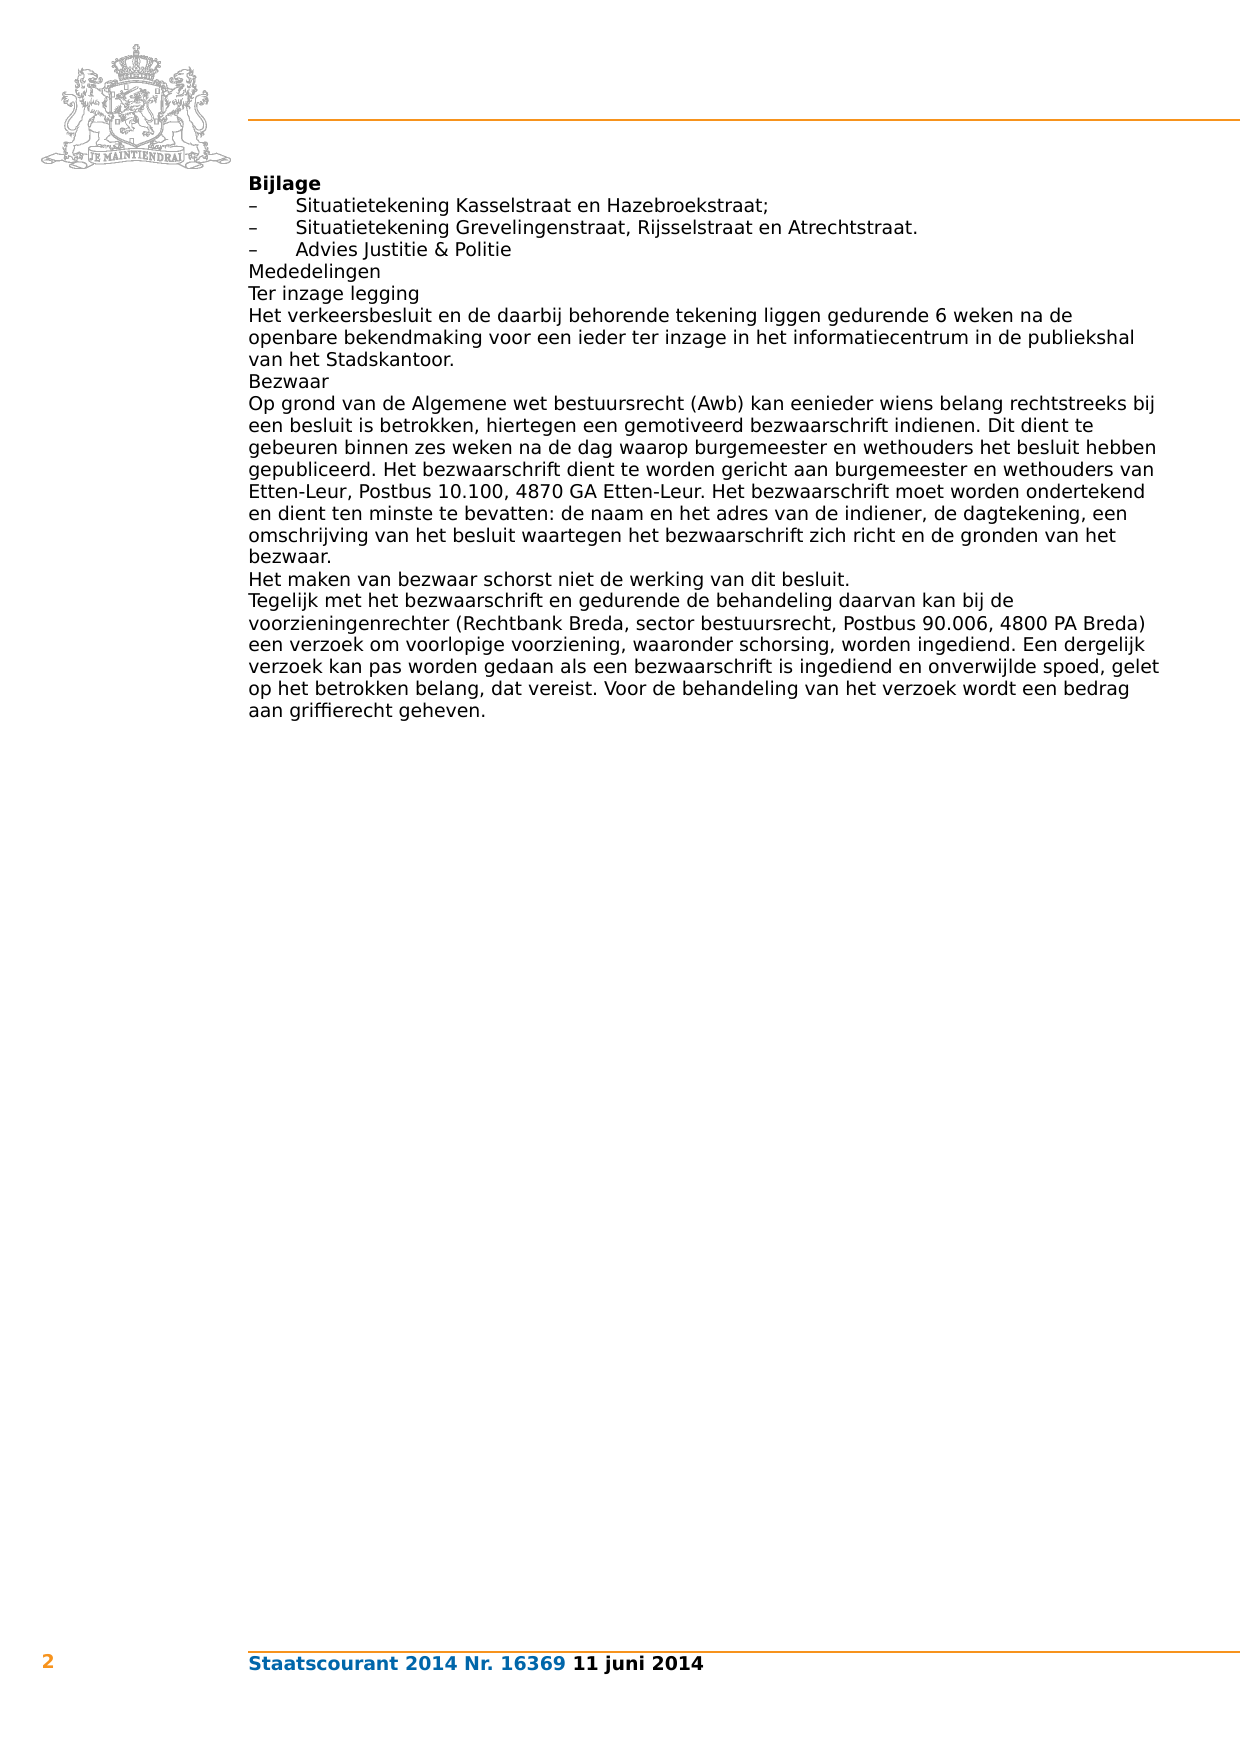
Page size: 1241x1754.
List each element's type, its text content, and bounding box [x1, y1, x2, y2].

subtitle Bijlage [248, 173, 1163, 195]
subtitle Mededelingen [248, 261, 1163, 283]
subtitle Bezwaar [248, 371, 1163, 393]
subtitle Tegelijk met het bezwaarschrift en gedurende de behandeling daarvan kan bij de voorzieningenrechter (Rechtbank Breda, sector bestuursrecht, Postbus 90.006, 4800 PA Breda) een verzoek om voorlopige voorziening, waaronder schorsing, worden ingediend. Een dergelijk verzoek kan pas worden gedaan als een bezwaarschrift is ingediend en onverwijlde spoed, gelet op het betrokken belang, dat vereist. Voor de behandeling van het verzoek wordt een bedrag aan griffierecht geheven. [248, 590, 1163, 722]
list Advies Justitie & Politie [248, 239, 1163, 261]
subtitle Op grond van de Algemene wet bestuursrecht (Awb) kan eenieder wiens belang rechtstreeks bij een besluit is betrokken, hiertegen een gemotiveerd bezwaarschrift indienen. Dit dient te gebeuren binnen zes weken na de dag waarop burgemeester en wethouders het besluit hebben gepubliceerd. Het bezwaarschrift dient te worden gericht aan burgemeester en wethouders van Etten-Leur, Postbus 10.100, 4870 GA Etten-Leur. Het bezwaarschrift moet worden ondertekend en dient ten minste te bevatten: de naam en het adres van de indiener, de dagtekening, een omschrijving van het besluit waartegen het bezwaarschrift zich richt en de gronden van het bezwaar. [248, 393, 1163, 568]
picture [41, 44, 231, 169]
subtitle Het verkeersbesluit en de daarbij behorende tekening liggen gedurende 6 weken na de openbare bekendmaking voor een ieder ter inzage in het informatiecentrum in de publiekshal van het Stadskantoor. [248, 305, 1163, 371]
subtitle Ter inzage legging [248, 283, 1163, 305]
list Situatietekening Kasselstraat en Hazebroekstraat; [248, 195, 1163, 217]
list Situatietekening Grevelingenstraat, Rijsselstraat en Atrechtstraat. [248, 217, 1163, 239]
subtitle Het maken van bezwaar schorst niet de werking van dit besluit. [248, 568, 1163, 590]
